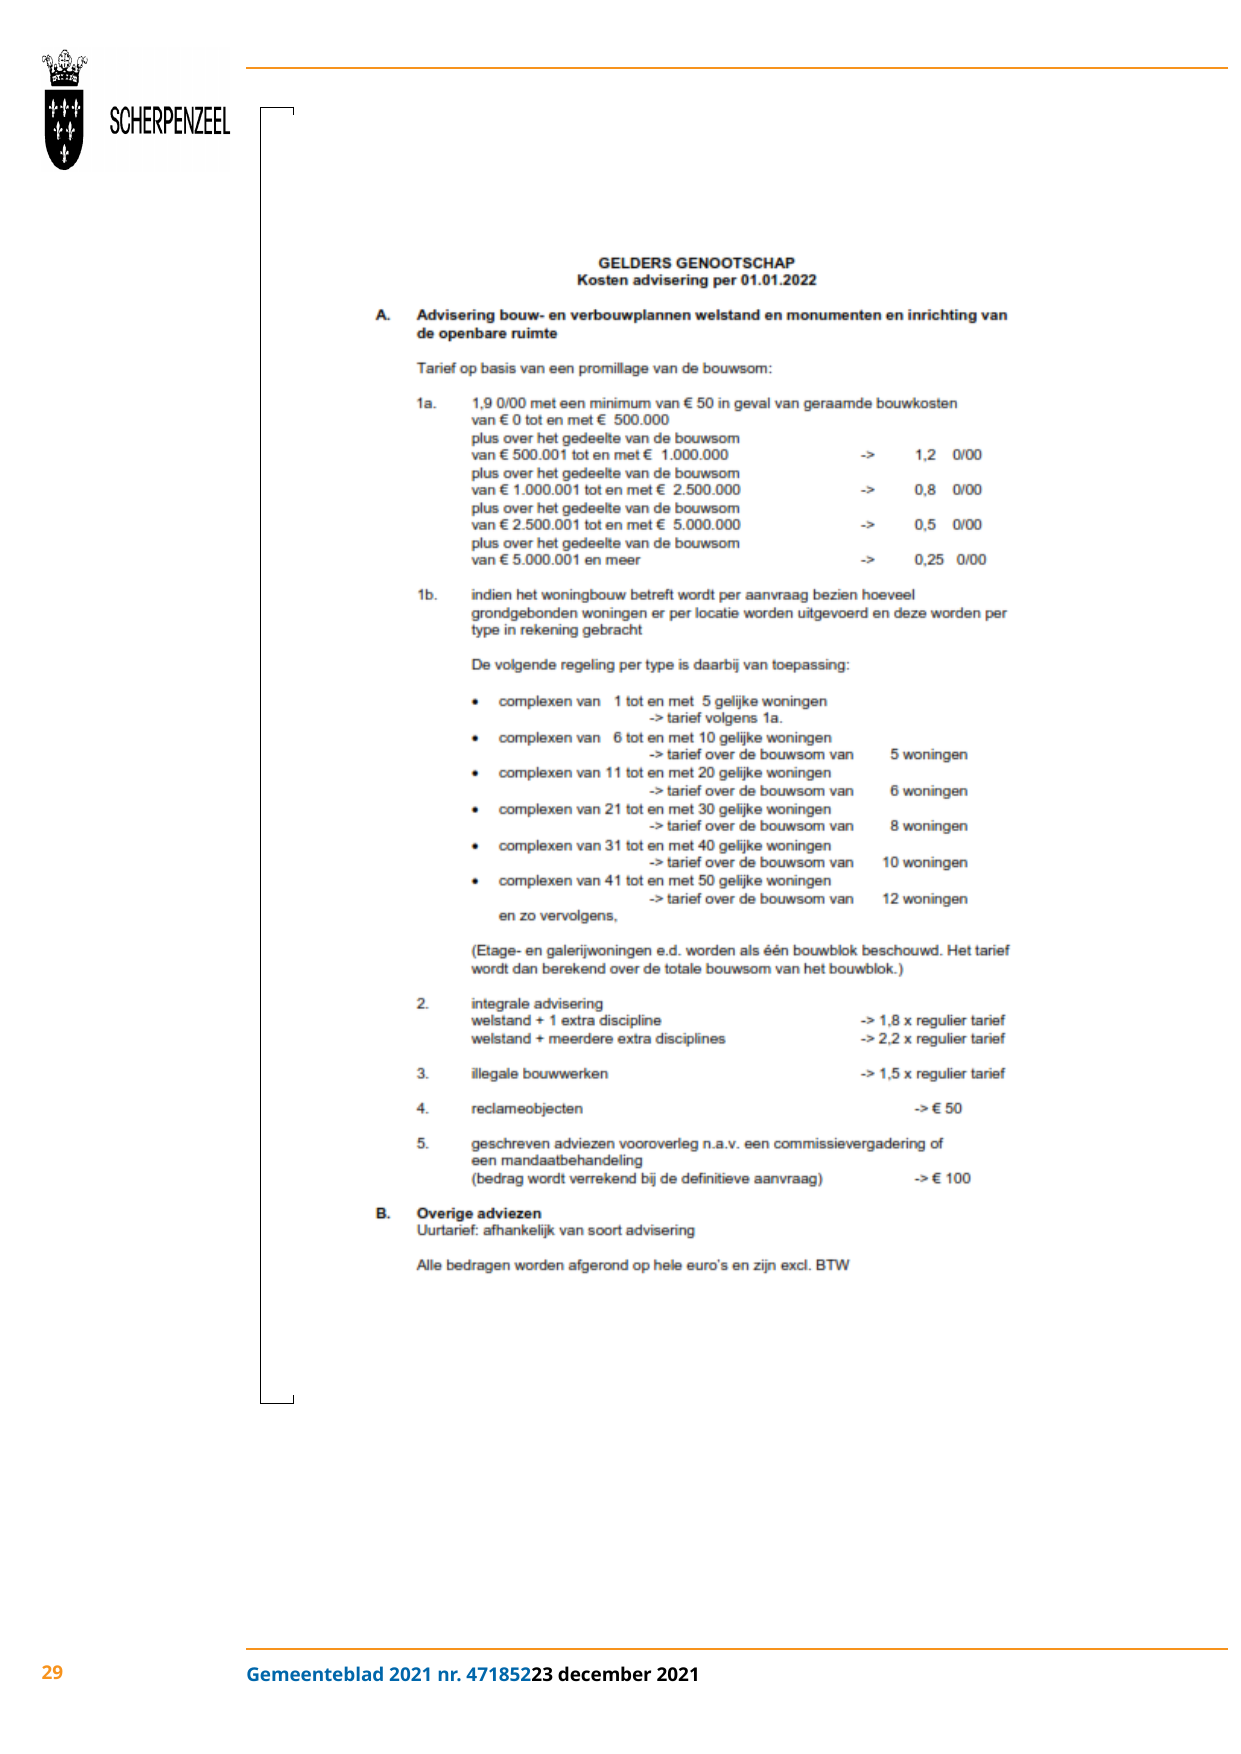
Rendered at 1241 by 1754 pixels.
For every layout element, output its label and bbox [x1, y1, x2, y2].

picture [268, 115, 1173, 1395]
picture [41, 47, 231, 172]
